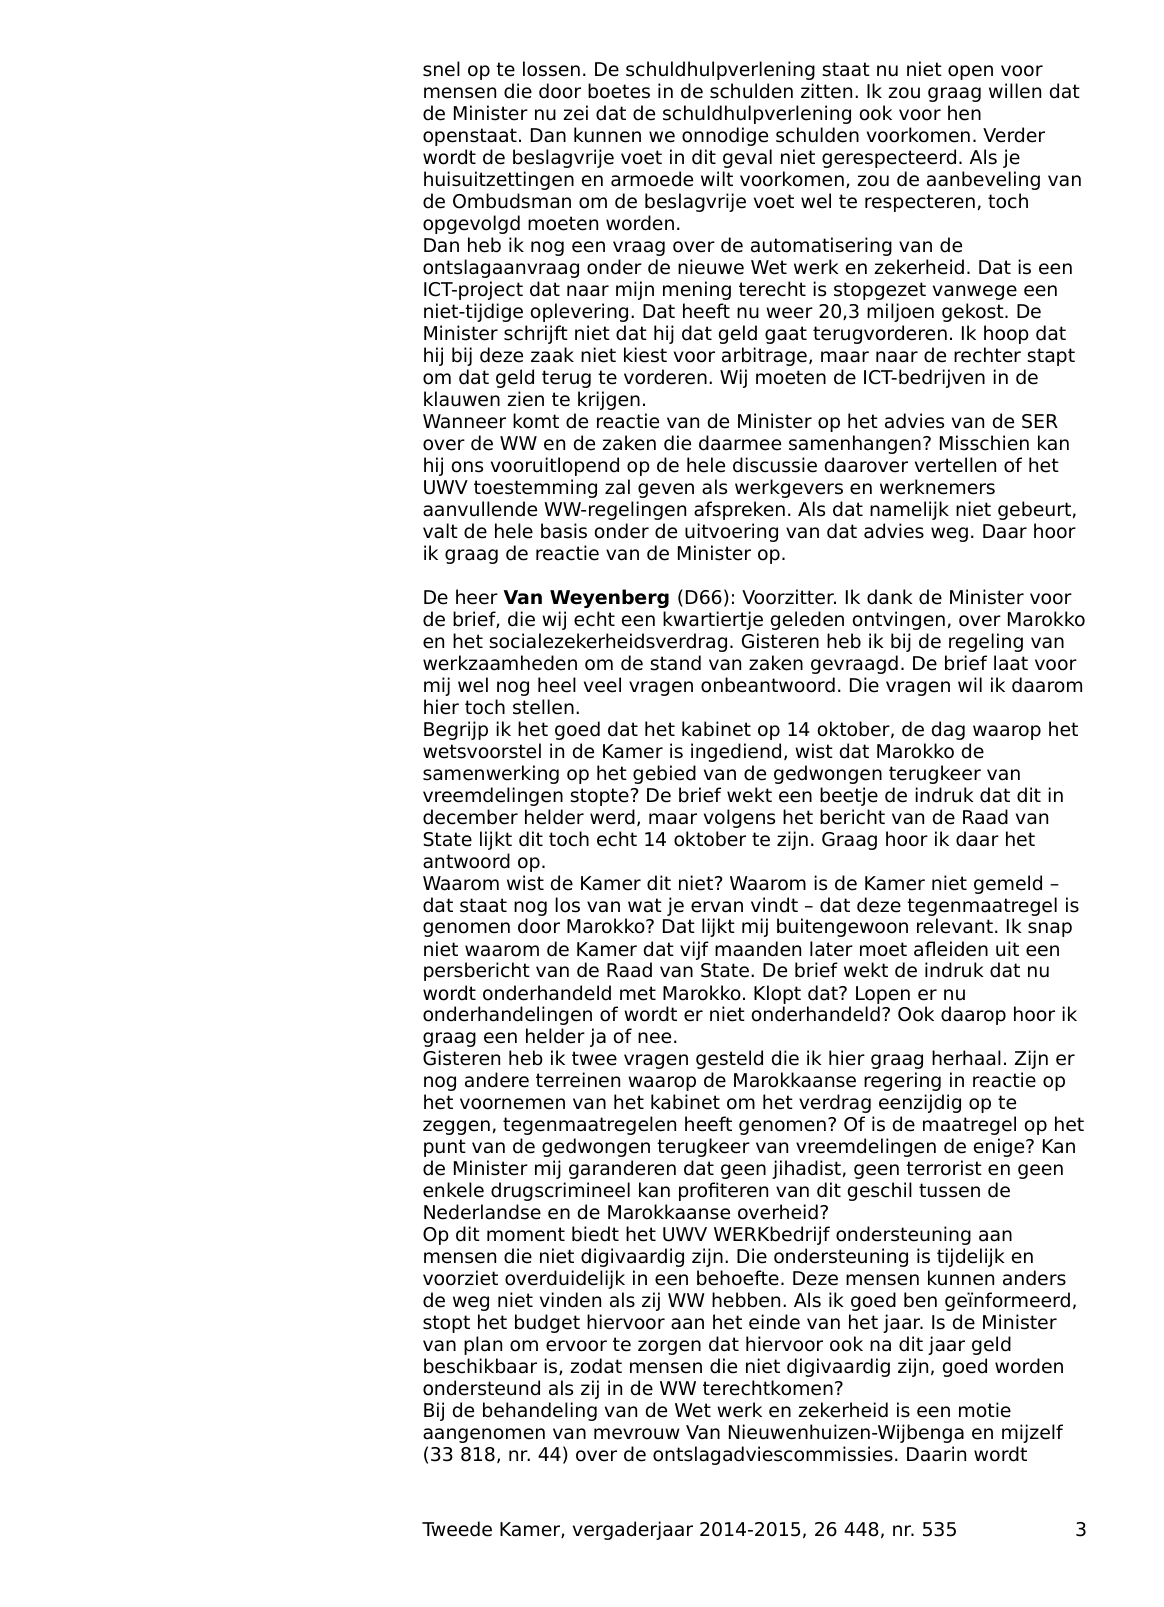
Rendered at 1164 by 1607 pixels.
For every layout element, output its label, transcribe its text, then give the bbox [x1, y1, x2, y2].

text De heer Van Weyenberg (D66): Voorzitter. Ik dank de Minister voor de brief, die wij echt een kwartiertje geleden ontvingen, over Marokko en het socialezekerheidsverdrag. Gisteren heb ik bij de regeling van werkzaamheden om de stand van zaken gevraagd. De brief laat voor mij wel nog heel veel vragen onbeantwoord. Die vragen wil ik daarom hier toch stellen. [422, 587, 1087, 719]
text snel op te lossen. De schuldhulpverlening staat nu niet open voor mensen die door boetes in de schulden zitten. Ik zou graag willen dat de Minister nu zei dat de schuldhulpverlening ook voor hen openstaat. Dan kunnen we onnodige schulden voorkomen. Verder wordt de beslagvrije voet in dit geval niet gerespecteerd. Als je huisuitzettingen en armoede wilt voorkomen, zou de aanbeveling van de Ombudsman om de beslagvrije voet wel te respecteren, toch opgevolgd moeten worden. [422, 59, 1087, 235]
text Wanneer komt de reactie van de Minister op het advies van de SER over de WW en de zaken die daarmee samenhangen? Misschien kan hij ons vooruitlopend op de hele discussie daarover vertellen of het UWV toestemming zal geven als werkgevers en werknemers aanvullende WW-regelingen afspreken. Als dat namelijk niet gebeurt, valt de hele basis onder de uitvoering van dat advies weg. Daar hoor ik graag de reactie van de Minister op. [422, 411, 1087, 564]
text Dan heb ik nog een vraag over de automatisering van de ontslagaanvraag onder de nieuwe Wet werk en zekerheid. Dat is een ICT-project dat naar mijn mening terecht is stopgezet vanwege een niet-tijdige oplevering. Dat heeft nu weer 20,3 miljoen gekost. De Minister schrijft niet dat hij dat geld gaat terugvorderen. Ik hoop dat hij bij deze zaak niet kiest voor arbitrage, maar naar de rechter stapt om dat geld terug te vorderen. Wij moeten de ICT-bedrijven in de klauwen zien te krijgen. [422, 235, 1087, 411]
text Begrijp ik het goed dat het kabinet op 14 oktober, de dag waarop het wetsvoorstel in de Kamer is ingediend, wist dat Marokko de samenwerking op het gebied van de gedwongen terugkeer van vreemdelingen stopte? De brief wekt een beetje de indruk dat dit in december helder werd, maar volgens het bericht van de Raad van State lijkt dit toch echt 14 oktober te zijn. Graag hoor ik daar het antwoord op. [422, 719, 1087, 872]
text Bij de behandeling van de Wet werk en zekerheid is een motie aangenomen van mevrouw Van Nieuwenhuizen-Wijbenga en mijzelf (33 818, nr. 44) over de ontslagadviescommissies. Daarin wordt [422, 1400, 1087, 1466]
text Waarom wist de Kamer dit niet? Waarom is de Kamer niet gemeld – dat staat nog los van wat je ervan vindt – dat deze tegenmaatregel is genomen door Marokko? Dat lijkt mij buitengewoon relevant. Ik snap niet waarom de Kamer dat vijf maanden later moet afleiden uit een persbericht van de Raad van State. De brief wekt de indruk dat nu wordt onderhandeld met Marokko. Klopt dat? Lopen er nu onderhandelingen of wordt er niet onderhandeld? Ook daarop hoor ik graag een helder ja of nee. [422, 872, 1087, 1048]
text Gisteren heb ik twee vragen gesteld die ik hier graag herhaal. Zijn er nog andere terreinen waarop de Marokkaanse regering in reactie op het voornemen van het kabinet om het verdrag eenzijdig op te zeggen, tegenmaatregelen heeft genomen? Of is de maatregel op het punt van de gedwongen terugkeer van vreemdelingen de enige? Kan de Minister mij garanderen dat geen jihadist, geen terrorist en geen enkele drugscrimineel kan profiteren van dit geschil tussen de Nederlandse en de Marokkaanse overheid? [422, 1048, 1087, 1224]
text Op dit moment biedt het UWV WERKbedrijf ondersteuning aan mensen die niet digivaardig zijn. Die ondersteuning is tijdelijk en voorziet overduidelijk in een behoefte. Deze mensen kunnen anders de weg niet vinden als zij WW hebben. Als ik goed ben geïnformeerd, stopt het budget hiervoor aan het einde van het jaar. Is de Minister van plan om ervoor te zorgen dat hiervoor ook na dit jaar geld beschikbaar is, zodat mensen die niet digivaardig zijn, goed worden ondersteund als zij in de WW terechtkomen? [422, 1224, 1087, 1400]
